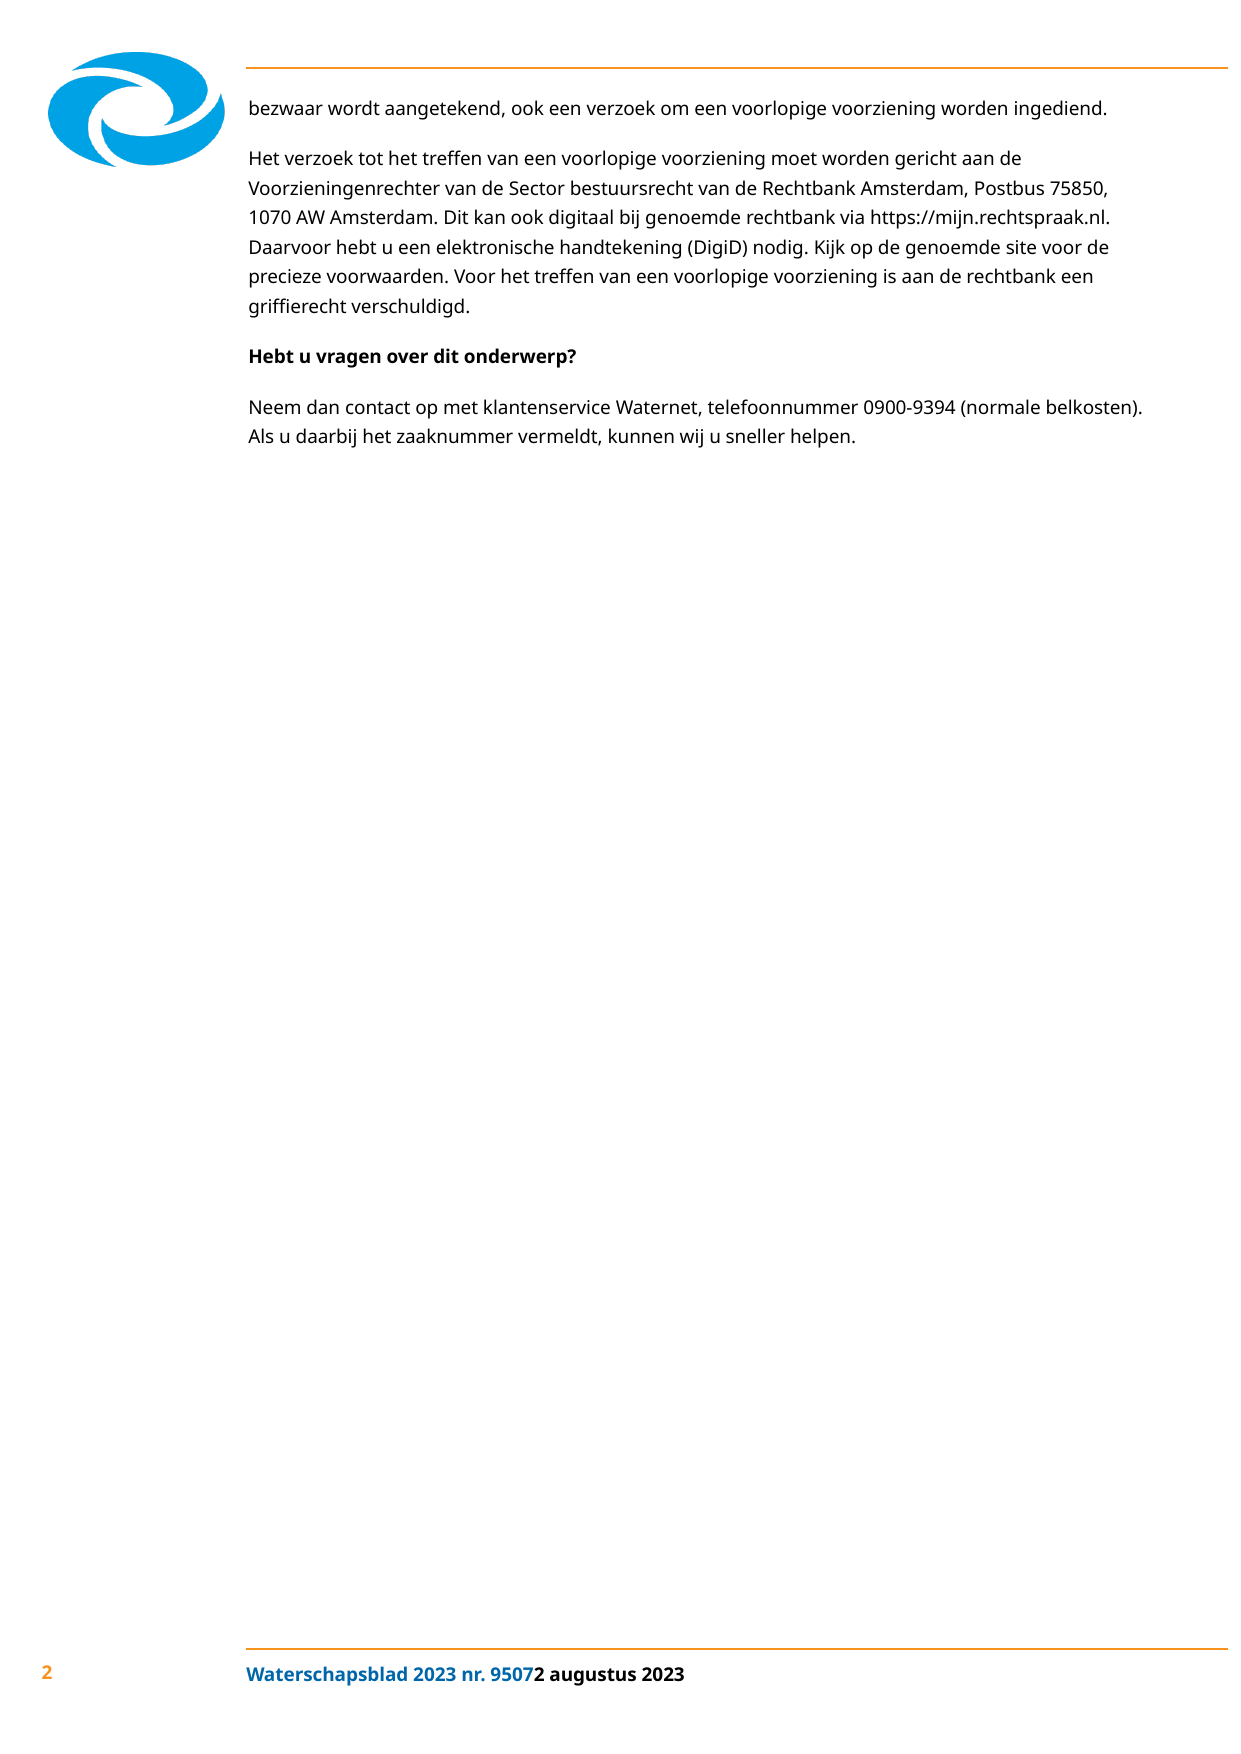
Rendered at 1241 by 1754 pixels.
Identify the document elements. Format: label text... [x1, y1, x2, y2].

picture [41, 47, 231, 172]
text bezwaar wordt aangetekend, ook een verzoek om een voorlopige voorziening worden ingediend. [248, 95, 1152, 121]
text Het verzoek tot het treffen van een voorlopige voorziening moet worden gericht aan de Voorzieningenrechter van de Sector bestuursrecht van de Rechtbank Amsterdam, Postbus 75850, 1070 AW Amsterdam. Dit kan ook digitaal bij genoemde rechtbank via https://mijn.rechtspraak.nl. Daarvoor hebt u een elektronische handtekening (DigiD) nodig. Kijk op de genoemde site voor de precieze voorwaarden. Voor het treffen van een voorlopige voorziening is aan de rechtbank een griffierecht verschuldigd. [248, 145, 1152, 319]
text Hebt u vragen over dit onderwerp? [248, 343, 1152, 369]
text Neem dan contact op met klantenservice Waternet, telefoonnummer 0900-9394 (normale belkosten). Als u daarbij het zaaknummer vermeldt, kunnen wij u sneller helpen. [248, 394, 1152, 449]
